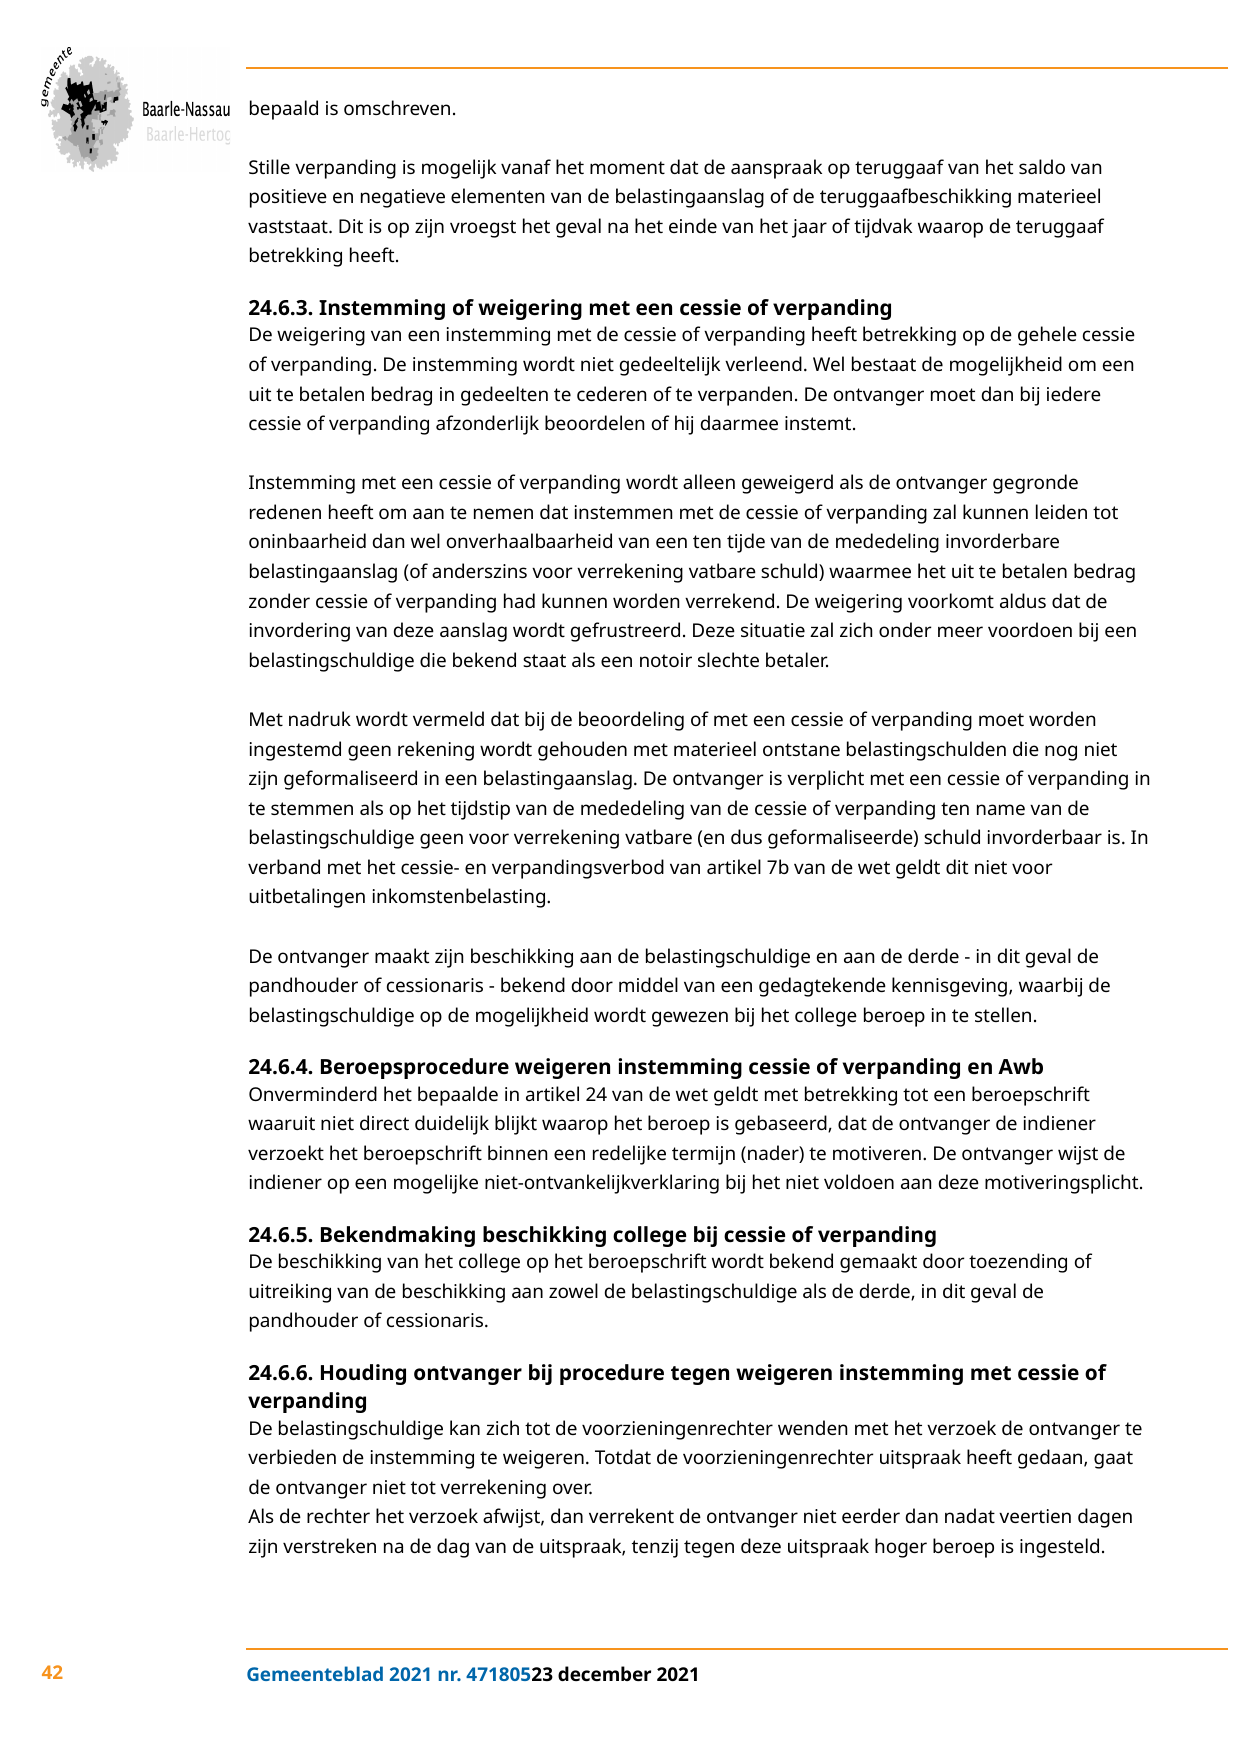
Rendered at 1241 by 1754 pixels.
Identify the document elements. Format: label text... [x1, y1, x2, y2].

text Met nadruk wordt vermeld dat bij de beoordeling of met een cessie of verpanding moet worden ingestemd geen rekening wordt gehouden met materieel ontstane belastingschulden die nog niet zijn geformaliseerd in een belastingaanslag. De ontvanger is verplicht met een cessie of verpanding in te stemmen als op het tijdstip van de mededeling van de cessie of verpanding ten name van de belastingschuldige geen voor verrekening vatbare (en dus geformaliseerde) schuld invorderbaar is. In verband met het cessie- en verpandingsverbod van artikel 7b van de wet geldt dit niet voor uitbetalingen inkomstenbelasting. [248, 706, 1152, 909]
text 24.6.3. Instemming of weigering met een cessie of verpanding [248, 293, 1152, 322]
text De belastingschuldige kan zich tot de voorzieningenrechter wenden met het verzoek de ontvanger te verbieden de instemming te weigeren. Totdat de voorzieningenrechter uitspraak heeft gedaan, gaat de ontvanger niet tot verrekening over. [248, 1415, 1152, 1500]
text bepaald is omschreven. [248, 95, 1152, 121]
text Instemming met een cessie of verpanding wordt alleen geweigerd als de ontvanger gegronde redenen heeft om aan te nemen dat instemmen met de cessie of verpanding zal kunnen leiden tot oninbaarheid dan wel onverhaalbaarheid van een ten tijde van de mededeling invorderbare belastingaanslag (of anderszins voor verrekening vatbare schuld) waarmee het uit te betalen bedrag zonder cessie of verpanding had kunnen worden verrekend. De weigering voorkomt aldus dat de invordering van deze aanslag wordt gefrustreerd. Deze situatie zal zich onder meer voordoen bij een belastingschuldige die bekend staat als een notoir slechte betaler. [248, 469, 1152, 673]
text Onverminderd het bepaalde in artikel 24 van de wet geldt met betrekking tot een beroepschrift waaruit niet direct duidelijk blijkt waarop het beroep is gebaseerd, dat de ontvanger de indiener verzoekt het beroepschrift binnen een redelijke termijn (nader) te motiveren. De ontvanger wijst de indiener op een mogelijke niet-ontvankelijkverklaring bij het niet voldoen aan deze motiveringsplicht. [248, 1081, 1152, 1195]
text Als de rechter het verzoek afwijst, dan verrekent de ontvanger niet eerder dan nadat veertien dagen zijn verstreken na de dag van de uitspraak, tenzij tegen deze uitspraak hoger beroep is ingesteld. [248, 1504, 1152, 1559]
text De weigering van een instemming met de cessie of verpanding heeft betrekking op de gehele cessie of verpanding. De instemming wordt niet gedeeltelijk verleend. Wel bestaat de mogelijkheid om een uit te betalen bedrag in gedeelten te cederen of te verpanden. De ontvanger moet dan bij iedere cessie of verpanding afzonderlijk beoordelen of hij daarmee instemt. [248, 322, 1152, 436]
text De beschikking van het college op het beroepschrift wordt bekend gemaakt door toezending of uitreiking van de beschikking aan zowel de belastingschuldige als de derde, in dit geval de pandhouder of cessionaris. [248, 1248, 1152, 1333]
text 24.6.5. Bekendmaking beschikking college bij cessie of verpanding [248, 1220, 1152, 1248]
text De ontvanger maakt zijn beschikking aan de belastingschuldige en aan de derde - in dit geval de pandhouder of cessionaris - bekend door middel van een gedagtekende kennisgeving, waarbij de belastingschuldige op de mogelijkheid wordt gewezen bij het college beroep in te stellen. [248, 943, 1152, 1028]
text 24.6.6. Houding ontvanger bij procedure tegen weigeren instemming met cessie of verpanding [248, 1358, 1152, 1415]
text 24.6.4. Beroepsprocedure weigeren instemming cessie of verpanding en Awb [248, 1052, 1152, 1081]
picture [41, 47, 231, 172]
text Stille verpanding is mogelijk vanaf het moment dat de aanspraak op teruggaaf van het saldo van positieve en negatieve elementen van de belastingaanslag of de teruggaafbeschikking materieel vaststaat. Dit is op zijn vroegst het geval na het einde van het jaar of tijdvak waarop de teruggaaf betrekking heeft. [248, 154, 1152, 268]
